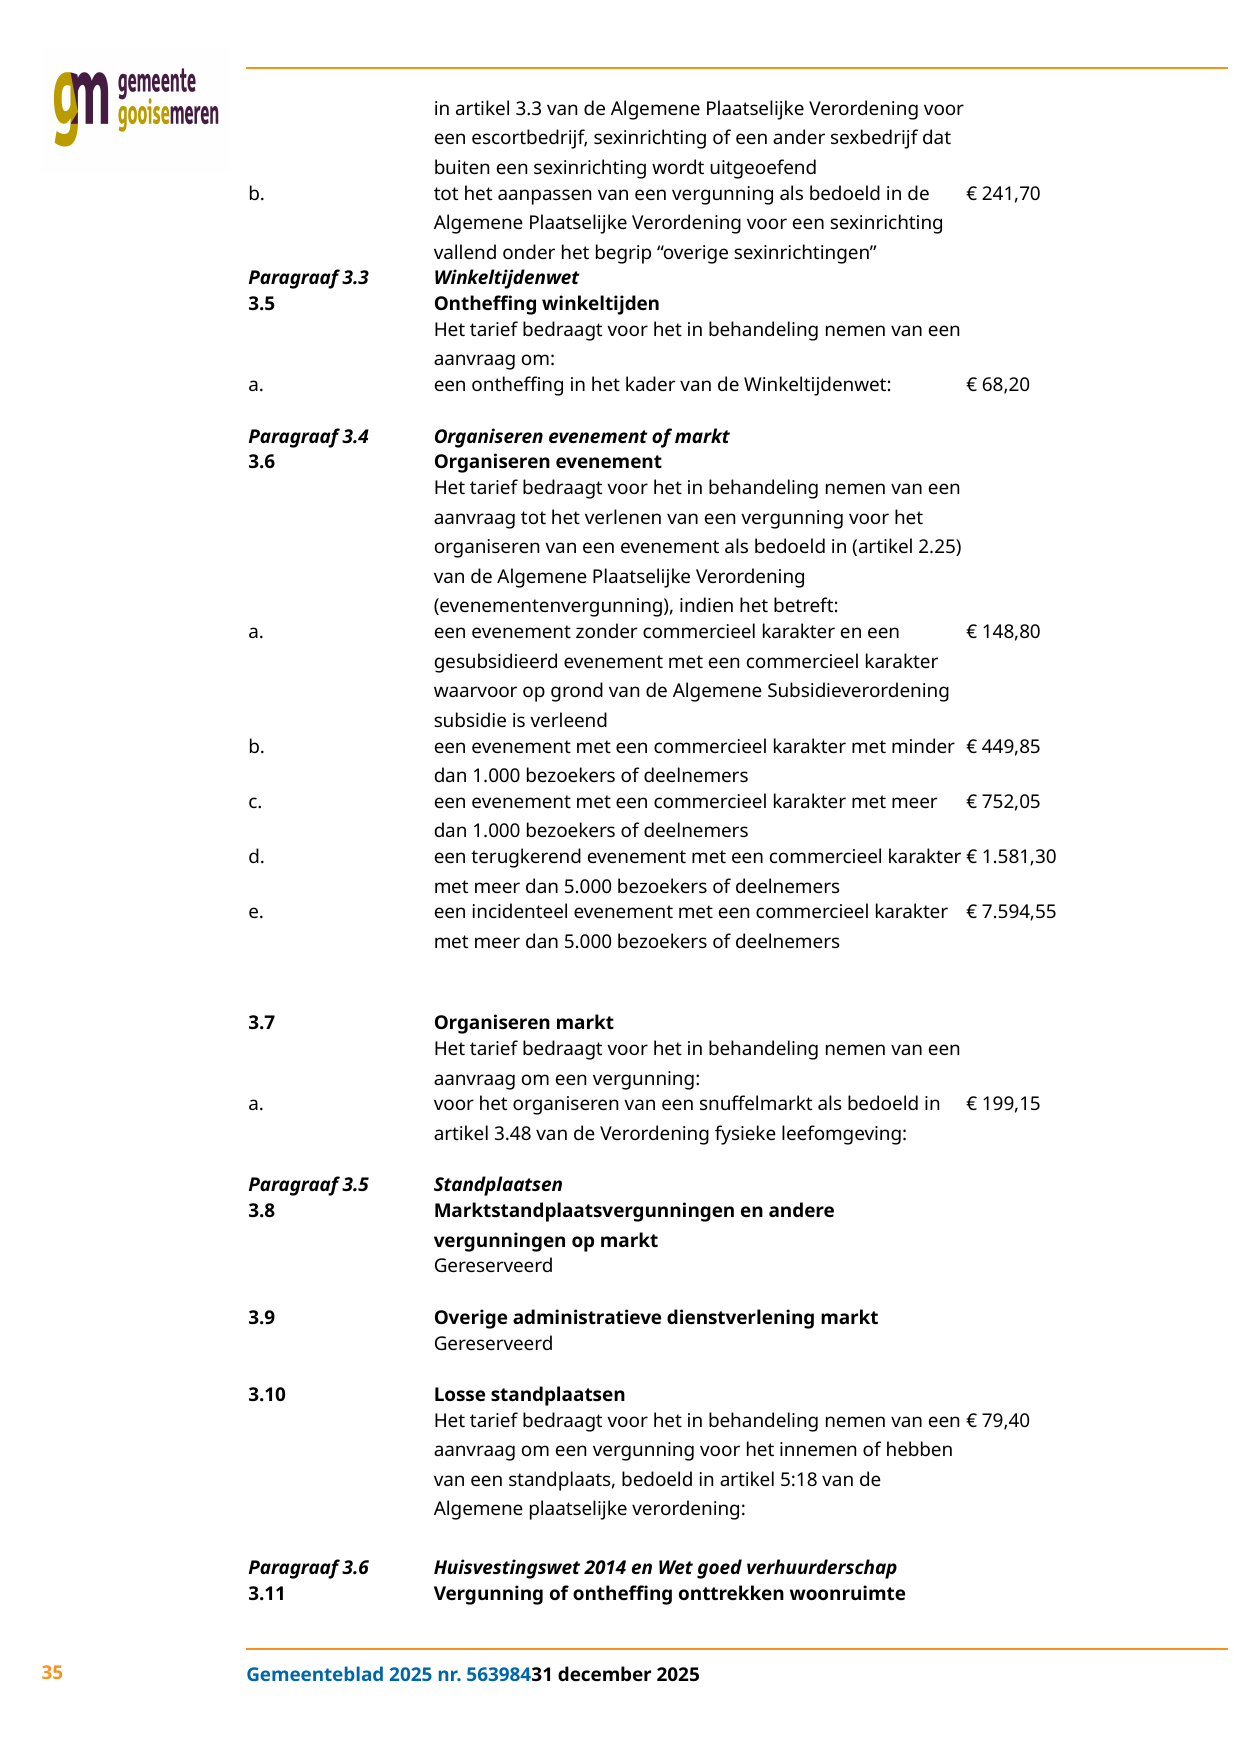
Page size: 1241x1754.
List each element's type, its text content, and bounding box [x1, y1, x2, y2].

table_cell [434, 1278, 966, 1304]
table_cell [966, 316, 1152, 371]
table_cell [966, 1146, 1152, 1171]
table_cell € 752,05 [966, 788, 1152, 843]
table_header Huisvestingswet 2014 en Wet goed verhuurderschap [434, 1554, 966, 1580]
picture [41, 47, 231, 172]
table_cell 3.8 [248, 1197, 433, 1252]
table_cell c. [248, 788, 433, 843]
table_cell [248, 95, 433, 180]
table_cell tot het aanpassen van een vergunning als bedoeld in de Algemene Plaatselijke Verordening voor een sexinrichting vallend onder het begrip “overige sexinrichtingen” [434, 180, 966, 264]
table_cell b. [248, 733, 433, 788]
table_cell in artikel 3.3 van de Algemene Plaatselijke Verordening voor een escortbedrijf, sexinrichting of een ander sexbedrijf dat buiten een sexinrichting wordt uitgeoefend [434, 95, 966, 180]
table_cell a. [248, 618, 433, 733]
table_cell 3.9 [248, 1304, 433, 1330]
table_cell een evenement met een commercieel karakter met minder dan 1.000 bezoekers of deelnemers [434, 733, 966, 788]
table_cell voor het organiseren van een snuffelmarkt als bedoeld in artikel 3.48 van de Verordening fysieke leefomgeving: [434, 1090, 966, 1146]
table_cell [966, 449, 1152, 474]
table_cell een ontheffing in het kader van de Winkeltijdenwet: [434, 371, 966, 397]
table_cell [248, 1278, 433, 1304]
table_cell Ontheffing winkeltijden [434, 290, 966, 316]
table_cell [966, 1197, 1152, 1252]
table_cell € 449,85 [966, 733, 1152, 788]
table_cell Organiseren evenement of markt [434, 423, 966, 448]
table_cell Het tarief bedraagt voor het in behandeling nemen van een aanvraag om een vergunning: [434, 1035, 966, 1090]
table_cell 3.5 [248, 290, 433, 316]
table_cell [966, 1304, 1152, 1330]
table_cell € 148,80 [966, 618, 1152, 733]
table_cell Gereserveerd [434, 1253, 966, 1278]
table_cell [434, 1355, 966, 1381]
table_cell [966, 95, 1152, 180]
table_cell € 68,20 [966, 371, 1152, 397]
table_cell € 1.581,30 [966, 844, 1152, 899]
table_cell [966, 954, 1152, 1009]
table_cell een evenement met een commercieel karakter met meer dan 1.000 bezoekers of deelnemers [434, 788, 966, 843]
table_cell Paragraaf 3.4 [248, 423, 433, 448]
table_cell Paragraaf 3.3 [248, 265, 433, 290]
table_cell 3.11 [248, 1580, 433, 1606]
table_cell [434, 397, 966, 423]
table_cell Het tarief bedraagt voor het in behandeling nemen van een aanvraag om: [434, 316, 966, 371]
table_cell Het tarief bedraagt voor het in behandeling nemen van een aanvraag tot het verlenen van een vergunning voor het organiseren van een evenement als bedoeld in (artikel 2.25) van de Algemene Plaatselijke Verordening (evenementenvergunning), indien het betreft: [434, 474, 966, 618]
table_cell [966, 290, 1152, 316]
table_cell een terugkerend evenement met een commercieel karakter met meer dan 5.000 bezoekers of deelnemers [434, 844, 966, 899]
table_cell [966, 265, 1152, 290]
table_cell € 241,70 [966, 180, 1152, 264]
table_cell [248, 1355, 433, 1381]
table_cell [248, 474, 433, 618]
table_cell [248, 1146, 433, 1171]
table_cell [966, 1278, 1152, 1304]
table_cell 3.10 [248, 1381, 433, 1407]
table_cell [966, 397, 1152, 423]
table_header Paragraaf 3.6 [248, 1554, 433, 1580]
table_cell 3.7 [248, 1009, 433, 1035]
table_cell Losse standplaatsen [434, 1381, 966, 1407]
table_cell Paragraaf 3.5 [248, 1171, 433, 1197]
table_cell [966, 1171, 1152, 1197]
table_cell a. [248, 371, 433, 397]
table_cell [248, 397, 433, 423]
table_cell € 199,15 [966, 1090, 1152, 1146]
table_cell [966, 1381, 1152, 1407]
table_cell [966, 1330, 1152, 1355]
table_cell € 79,40 [966, 1407, 1152, 1521]
table_cell [248, 1330, 433, 1355]
table_cell d. [248, 844, 433, 899]
table_cell b. [248, 180, 433, 264]
table_cell a. [248, 1090, 433, 1146]
table_cell € 7.594,55 [966, 899, 1152, 954]
table_cell e. [248, 899, 433, 954]
table_cell Vergunning of ontheffing onttrekken woonruimte [434, 1580, 966, 1606]
table_cell [966, 1253, 1152, 1278]
table_cell [966, 423, 1152, 448]
table_cell [248, 1407, 433, 1521]
table_cell [966, 1580, 1152, 1606]
table_cell Het tarief bedraagt voor het in behandeling nemen van een aanvraag om een vergunning voor het innemen of hebben van een standplaats, bedoeld in artikel 5:18 van de Algemene plaatselijke verordening: [434, 1407, 966, 1521]
table_cell 3.6 [248, 449, 433, 474]
table_cell [434, 954, 966, 1009]
table_cell een evenement zonder commercieel karakter en een gesubsidieerd evenement met een commercieel karakter waarvoor op grond van de Algemene Subsidieverordening subsidie is verleend [434, 618, 966, 733]
table_cell [434, 1146, 966, 1171]
table_cell [248, 954, 433, 1009]
table_cell Standplaatsen [434, 1171, 966, 1197]
table_cell [966, 1035, 1152, 1090]
table_cell [966, 474, 1152, 618]
table_cell Organiseren markt [434, 1009, 966, 1035]
table_cell Gereserveerd [434, 1330, 966, 1355]
table_header [966, 1554, 1152, 1580]
table_cell [248, 1253, 433, 1278]
table_cell [248, 1035, 433, 1090]
table_cell [966, 1009, 1152, 1035]
table_cell Marktstandplaatsvergunningen en andere vergunningen op markt [434, 1197, 966, 1252]
table_cell [248, 316, 433, 371]
table_cell een incidenteel evenement met een commercieel karakter met meer dan 5.000 bezoekers of deelnemers [434, 899, 966, 954]
table_cell Overige administratieve dienstverlening markt [434, 1304, 966, 1330]
table_cell [966, 1355, 1152, 1381]
table_cell Organiseren evenement [434, 449, 966, 474]
table_cell Winkeltijdenwet [434, 265, 966, 290]
